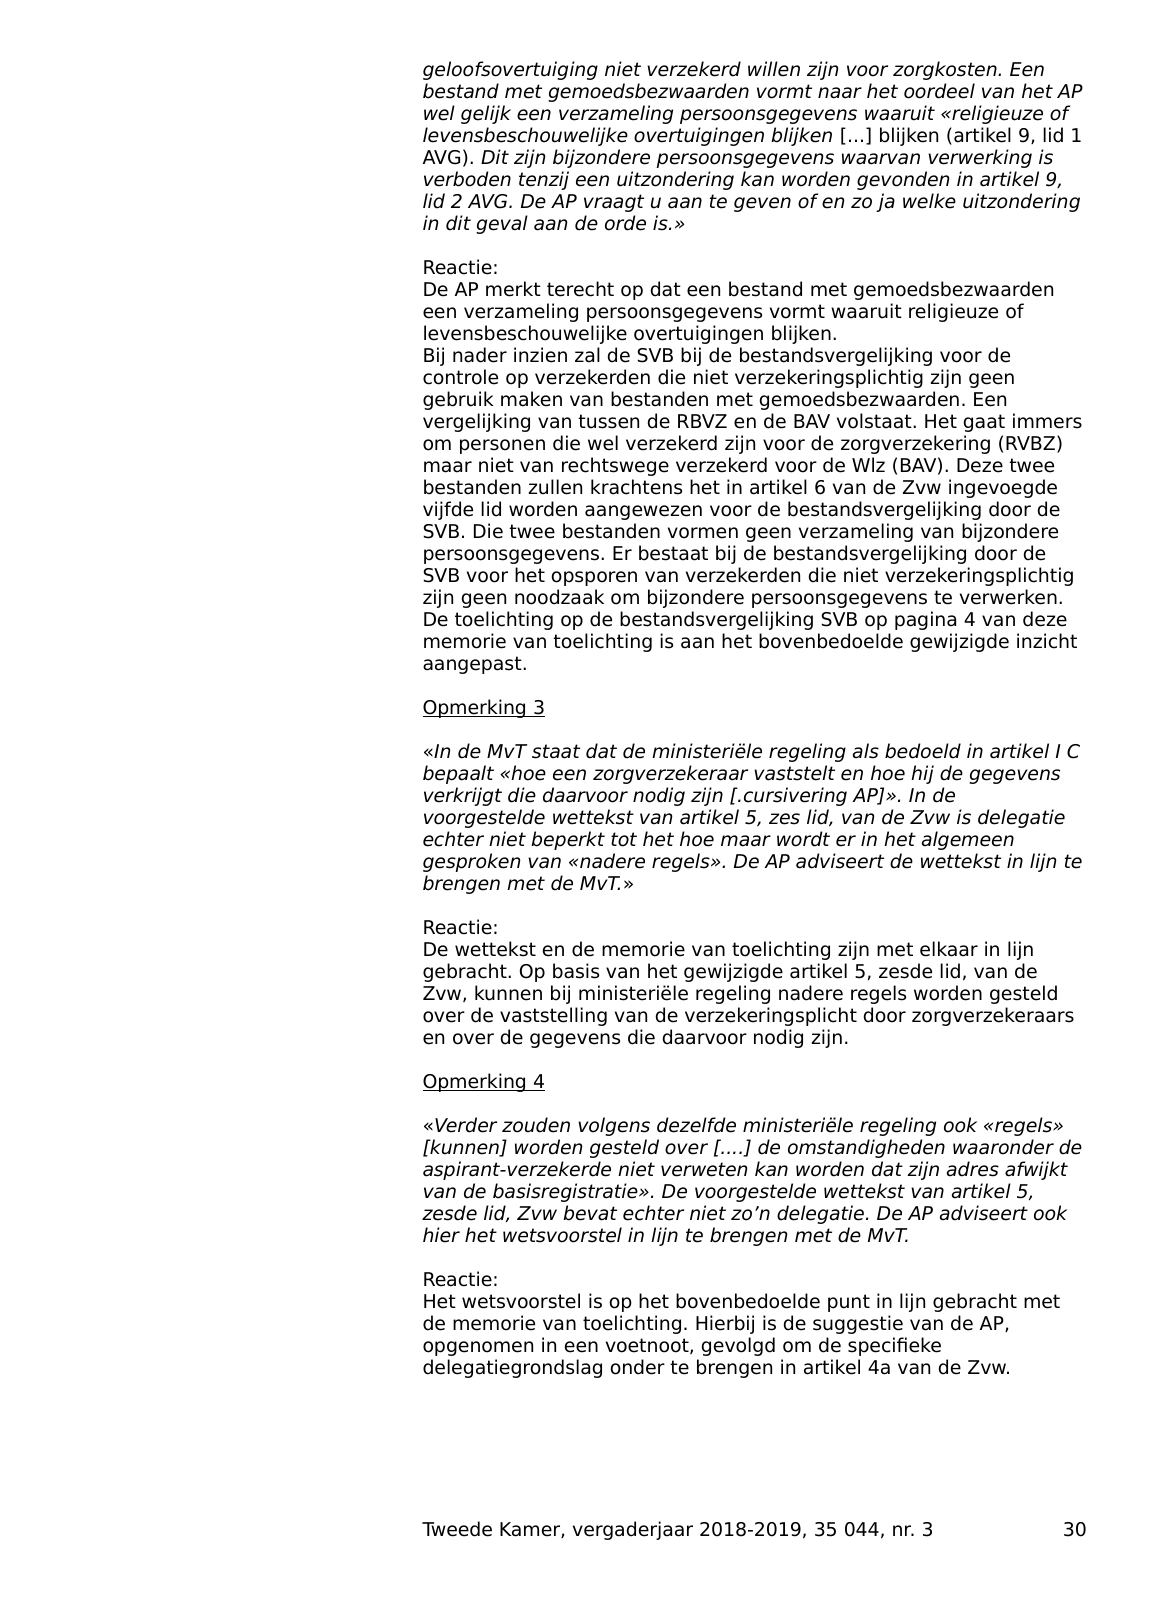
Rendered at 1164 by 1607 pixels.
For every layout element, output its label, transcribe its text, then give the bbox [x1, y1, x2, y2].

text Het wetsvoorstel is op het bovenbedoelde punt in lijn gebracht met de memorie van toelichting. Hierbij is de suggestie van de AP, opgenomen in een voetnoot, gevolgd om de specifieke delegatiegrondslag onder te brengen in artikel 4a van de Zvw. [422, 1291, 1087, 1379]
text Bij nader inzien zal de SVB bij de bestandsvergelijking voor de controle op verzekerden die niet verzekeringsplichtig zijn geen gebruik maken van bestanden met gemoedsbezwaarden. Een vergelijking van tussen de RBVZ en de BAV volstaat. Het gaat immers om personen die wel verzekerd zijn voor de zorgverzekering (RVBZ) maar niet van rechtswege verzekerd voor de Wlz (BAV). Deze twee bestanden zullen krachtens het in artikel 6 van de Zvw ingevoegde vijfde lid worden aangewezen voor de bestandsvergelijking door de SVB. Die twee bestanden vormen geen verzameling van bijzondere persoonsgegevens. Er bestaat bij de bestandsvergelijking door de SVB voor het opsporen van verzekerden die niet verzekeringsplichtig zijn geen noodzaak om bijzondere persoonsgegevens te verwerken. De toelichting op de bestandsvergelijking SVB op pagina 4 van deze memorie van toelichting is aan het bovenbedoelde gewijzigde inzicht aangepast. [422, 345, 1087, 675]
text «Verder zouden volgens dezelfde ministeriële regeling ook «regels» [kunnen] worden gesteld over [....] de omstandigheden waaronder de aspirant-verzekerde niet verweten kan worden dat zijn adres afwijkt van de basisregistratie». De voorgestelde wettekst van artikel 5, zesde lid, Zvw bevat echter niet zo’n delegatie. De AP adviseert ook hier het wetsvoorstel in lijn te brengen met de MvT. [422, 1115, 1087, 1247]
text De wettekst en de memorie van toelichting zijn met elkaar in lijn gebracht. Op basis van het gewijzigde artikel 5, zesde lid, van de Zvw, kunnen bij ministeriële regeling nadere regels worden gesteld over de vaststelling van de verzekeringsplicht door zorgverzekeraars en over de gegevens die daarvoor nodig zijn. [422, 939, 1087, 1049]
text geloofsovertuiging niet verzekerd willen zijn voor zorgkosten. Een bestand met gemoedsbezwaarden vormt naar het oordeel van het AP wel gelijk een verzameling persoonsgegevens waaruit «religieuze of levensbeschouwelijke overtuigingen blijken [...] blijken (artikel 9, lid 1 AVG). Dit zijn bijzondere persoonsgegevens waarvan verwerking is verboden tenzij een uitzondering kan worden gevonden in artikel 9, lid 2 AVG. De AP vraagt u aan te geven of en zo ja welke uitzondering in dit geval aan de orde is.» [422, 59, 1087, 235]
text «In de MvT staat dat de ministeriële regeling als bedoeld in artikel I C bepaalt «hoe een zorgverzekeraar vaststelt en hoe hij de gegevens verkrijgt die daarvoor nodig zijn [.cursivering AP]». In de voorgestelde wettekst van artikel 5, zes lid, van de Zvw is delegatie echter niet beperkt tot het hoe maar wordt er in het algemeen gesproken van «nadere regels». De AP adviseert de wettekst in lijn te brengen met de MvT.» [422, 741, 1087, 895]
text Reactie: [422, 917, 1087, 939]
subtitle Opmerking 3 [422, 697, 1087, 719]
subtitle Opmerking 4 [422, 1071, 1087, 1093]
text Reactie: [422, 257, 1087, 279]
text Reactie: [422, 1269, 1087, 1291]
text De AP merkt terecht op dat een bestand met gemoedsbezwaarden een verzameling persoonsgegevens vormt waaruit religieuze of levensbeschouwelijke overtuigingen blijken. [422, 279, 1087, 345]
